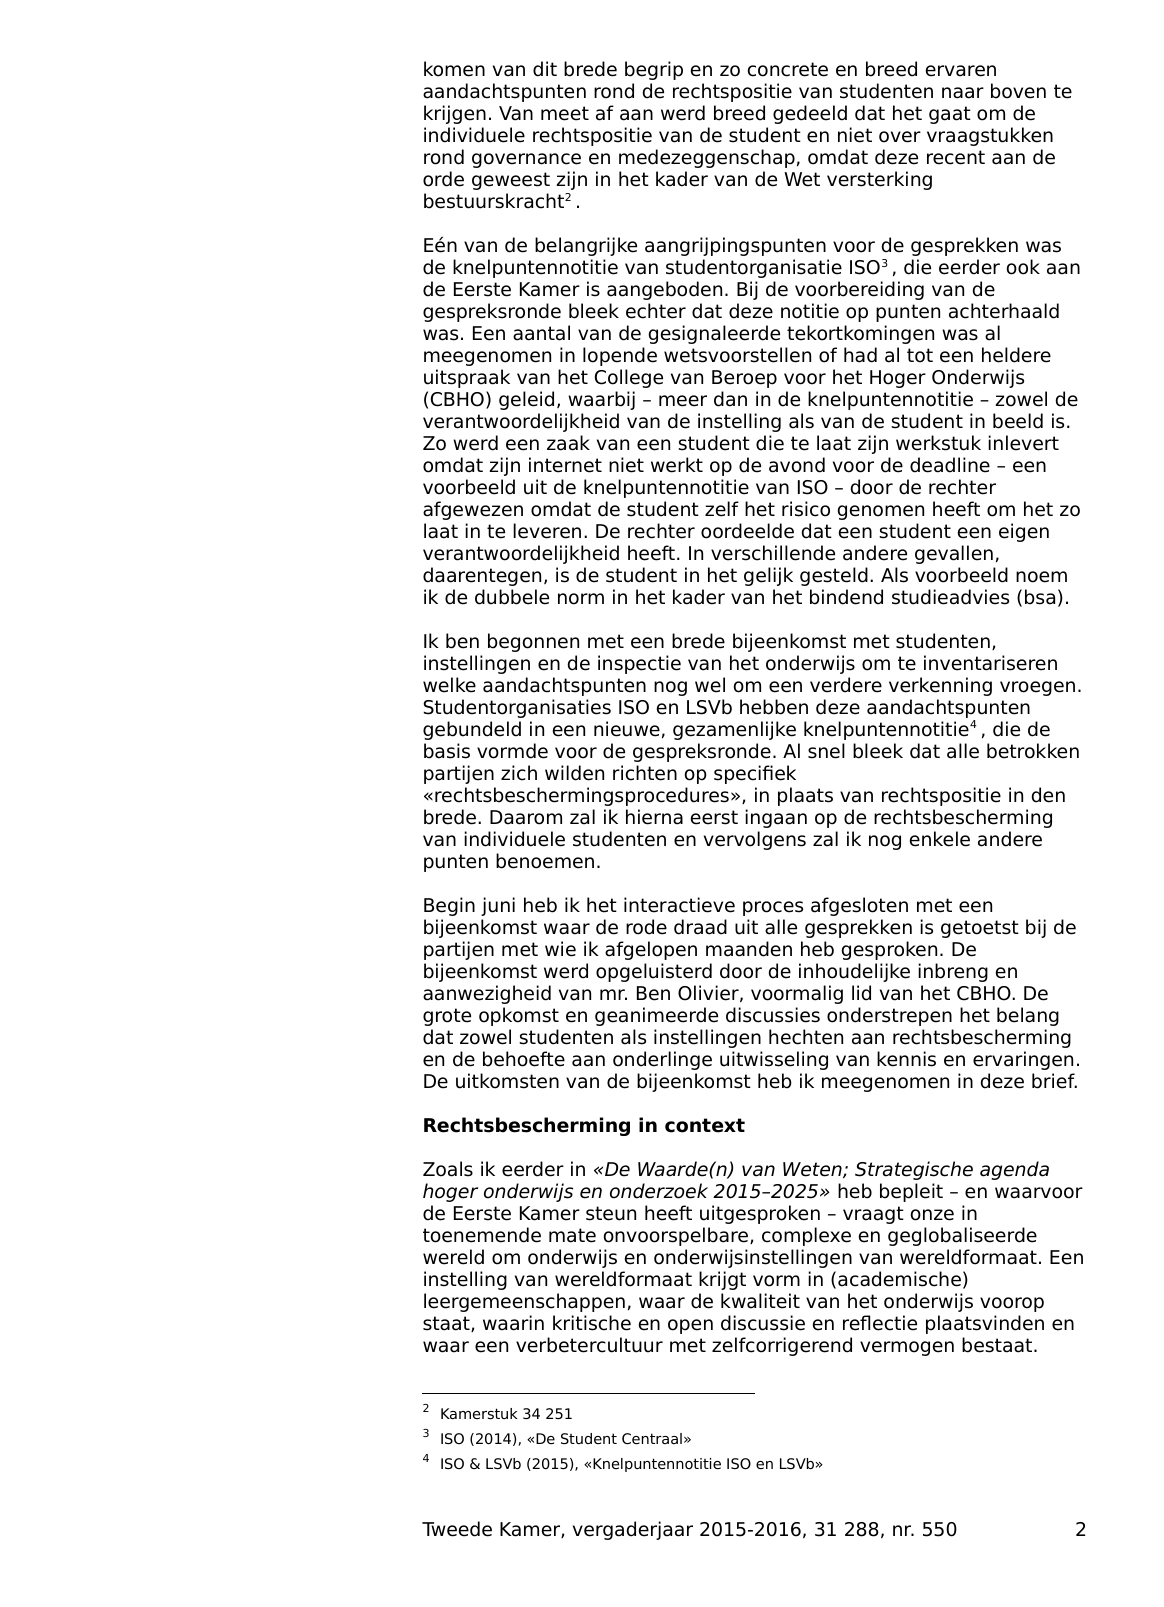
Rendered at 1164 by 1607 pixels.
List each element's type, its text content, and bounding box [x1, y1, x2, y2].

text komen van dit brede begrip en zo concrete en breed ervaren aandachtspunten rond de rechtspositie van studenten naar boven te krijgen. Van meet af aan werd breed gedeeld dat het gaat om de individuele rechtspositie van de student en niet over vraagstukken rond governance en medezeggenschap, omdat deze recent aan de orde geweest zijn in het kader van de Wet versterking bestuurskracht. [422, 59, 1087, 213]
text Ik ben begonnen met een brede bijeenkomst met studenten, instellingen en de inspectie van het onderwijs om te inventariseren welke aandachtspunten nog wel om een verdere verkenning vroegen. Studentorganisaties ISO en LSVb hebben deze aandachtspunten gebundeld in een nieuwe, gezamenlijke knelpuntennotitie, die de basis vormde voor de gespreksronde. Al snel bleek dat alle betrokken partijen zich wilden richten op specifiek «rechtsbeschermingsprocedures», in plaats van rechtspositie in den brede. Daarom zal ik hierna eerst ingaan op de rechtsbescherming van individuele studenten en vervolgens zal ik nog enkele andere punten benoemen. [422, 631, 1087, 873]
text Zoals ik eerder in «De Waarde(n) van Weten; Strategische agenda hoger onderwijs en onderzoek 2015–2025» heb bepleit – en waarvoor de Eerste Kamer steun heeft uitgesproken – vraagt onze in toenemende mate onvoorspelbare, complexe en geglobaliseerde wereld om onderwijs en onderwijsinstellingen van wereldformaat. Een instelling van wereldformaat krijgt vorm in (academische) leergemeenschappen, waar de kwaliteit van het onderwijs voorop staat, waarin kritische en open discussie en reflectie plaatsvinden en waar een verbetercultuur met zelfcorrigerend vermogen bestaat. [422, 1159, 1087, 1357]
text ISO (2014), «De Student Centraal» [422, 1427, 1087, 1449]
text Eén van de belangrijke aangrijpingspunten voor de gesprekken was de knelpuntennotitie van studentorganisatie ISO, die eerder ook aan de Eerste Kamer is aangeboden. Bij de voorbereiding van de gespreksronde bleek echter dat deze notitie op punten achterhaald was. Een aantal van de gesignaleerde tekortkomingen was al meegenomen in lopende wetsvoorstellen of had al tot een heldere uitspraak van het College van Beroep voor het Hoger Onderwijs (CBHO) geleid, waarbij – meer dan in de knelpuntennotitie – zowel de verantwoordelijkheid van de instelling als van de student in beeld is. Zo werd een zaak van een student die te laat zijn werkstuk inlevert omdat zijn internet niet werkt op de avond voor de deadline – een voorbeeld uit de knelpuntennotitie van ISO – door de rechter afgewezen omdat de student zelf het risico genomen heeft om het zo laat in te leveren. De rechter oordeelde dat een student een eigen verantwoordelijkheid heeft. In verschillende andere gevallen, daarentegen, is de student in het gelijk gesteld. Als voorbeeld noem ik de dubbele norm in het kader van het bindend studieadvies (bsa). [422, 235, 1087, 609]
text ISO & LSVb (2015), «Knelpuntennotitie ISO en LSVb» [422, 1452, 1087, 1474]
subtitle Rechtsbescherming in context [422, 1115, 1087, 1137]
text Kamerstuk 34 251 [422, 1402, 1087, 1424]
text Begin juni heb ik het interactieve proces afgesloten met een bijeenkomst waar de rode draad uit alle gesprekken is getoetst bij de partijen met wie ik afgelopen maanden heb gesproken. De bijeenkomst werd opgeluisterd door de inhoudelijke inbreng en aanwezigheid van mr. Ben Olivier, voormalig lid van het CBHO. De grote opkomst en geanimeerde discussies onderstrepen het belang dat zowel studenten als instellingen hechten aan rechtsbescherming en de behoefte aan onderlinge uitwisseling van kennis en ervaringen. De uitkomsten van de bijeenkomst heb ik meegenomen in deze brief. [422, 895, 1087, 1093]
